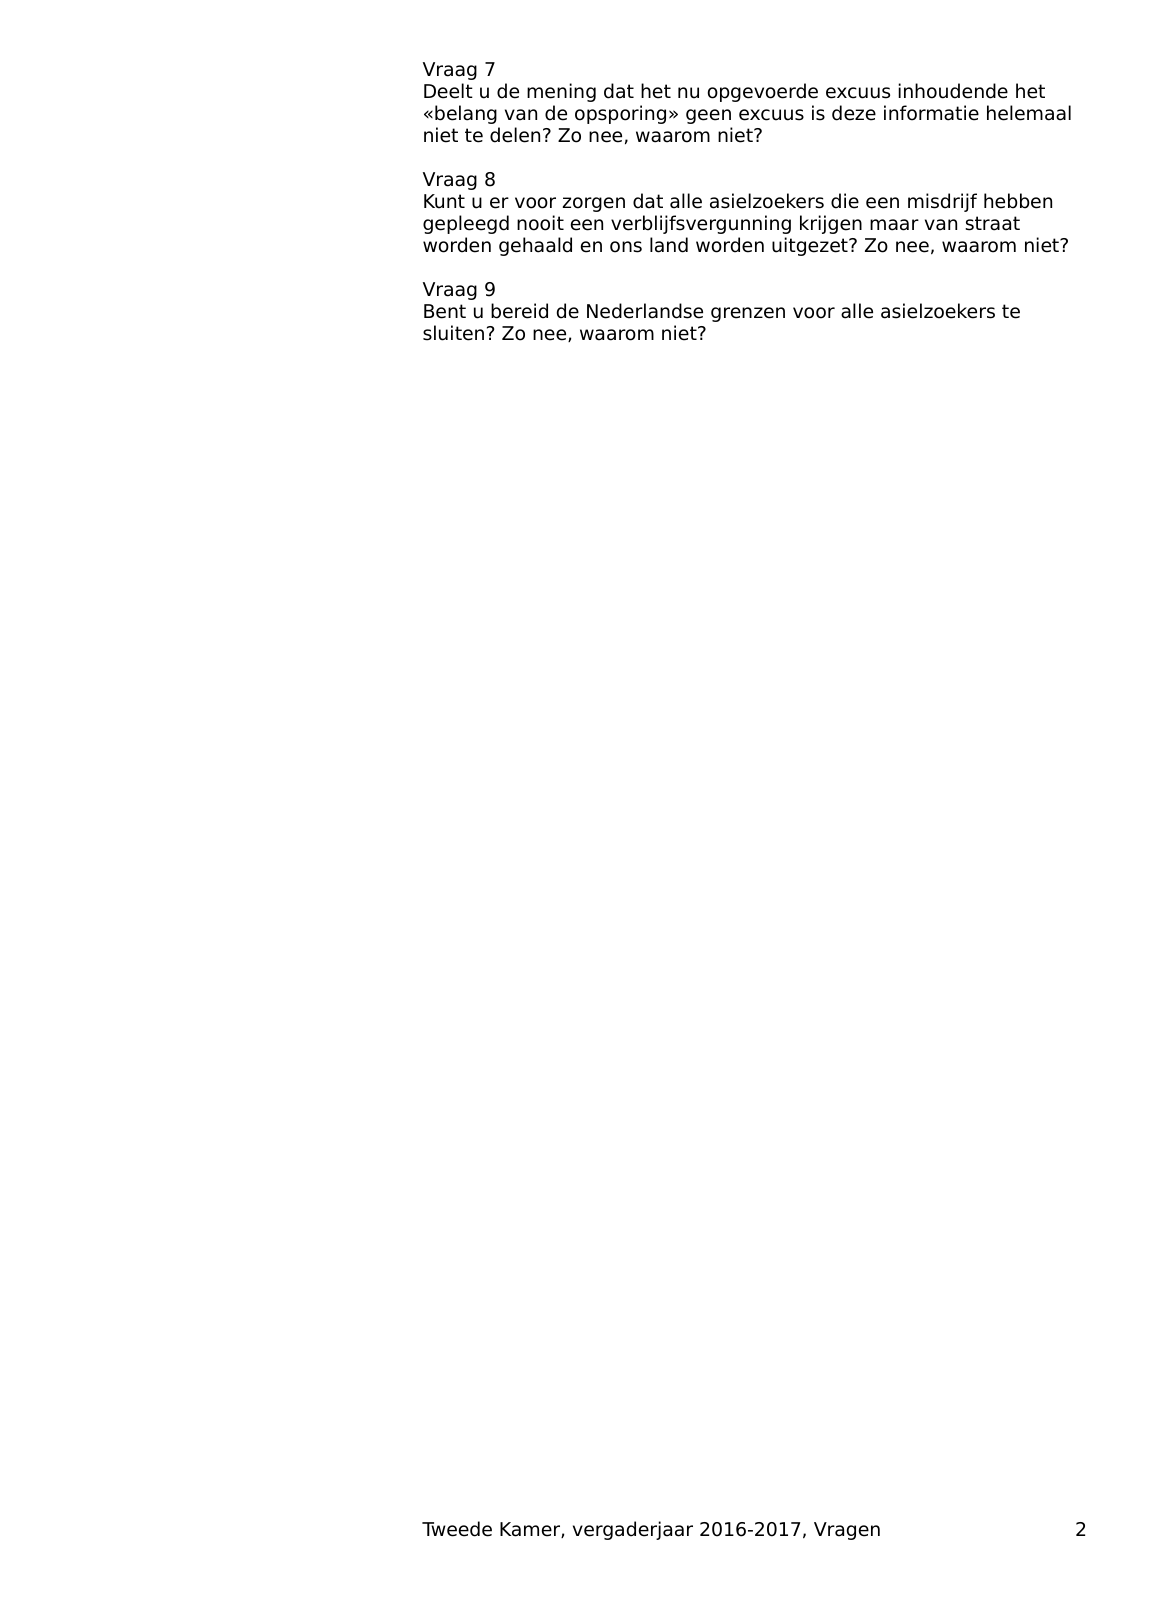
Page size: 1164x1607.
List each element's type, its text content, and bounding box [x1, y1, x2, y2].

text Deelt u de mening dat het nu opgevoerde excuus inhoudende het «belang van de opsporing» geen excuus is deze informatie helemaal niet te delen? Zo nee, waarom niet? [422, 81, 1087, 147]
text Kunt u er voor zorgen dat alle asielzoekers die een misdrijf hebben gepleegd nooit een verblijfsvergunning krijgen maar van straat worden gehaald en ons land worden uitgezet? Zo nee, waarom niet? [422, 191, 1087, 257]
text Bent u bereid de Nederlandse grenzen voor alle asielzoekers te sluiten? Zo nee, waarom niet? [422, 301, 1087, 345]
text Vraag 8 [422, 169, 1087, 191]
text Vraag 9 [422, 279, 1087, 301]
text Vraag 7 [422, 59, 1087, 81]
